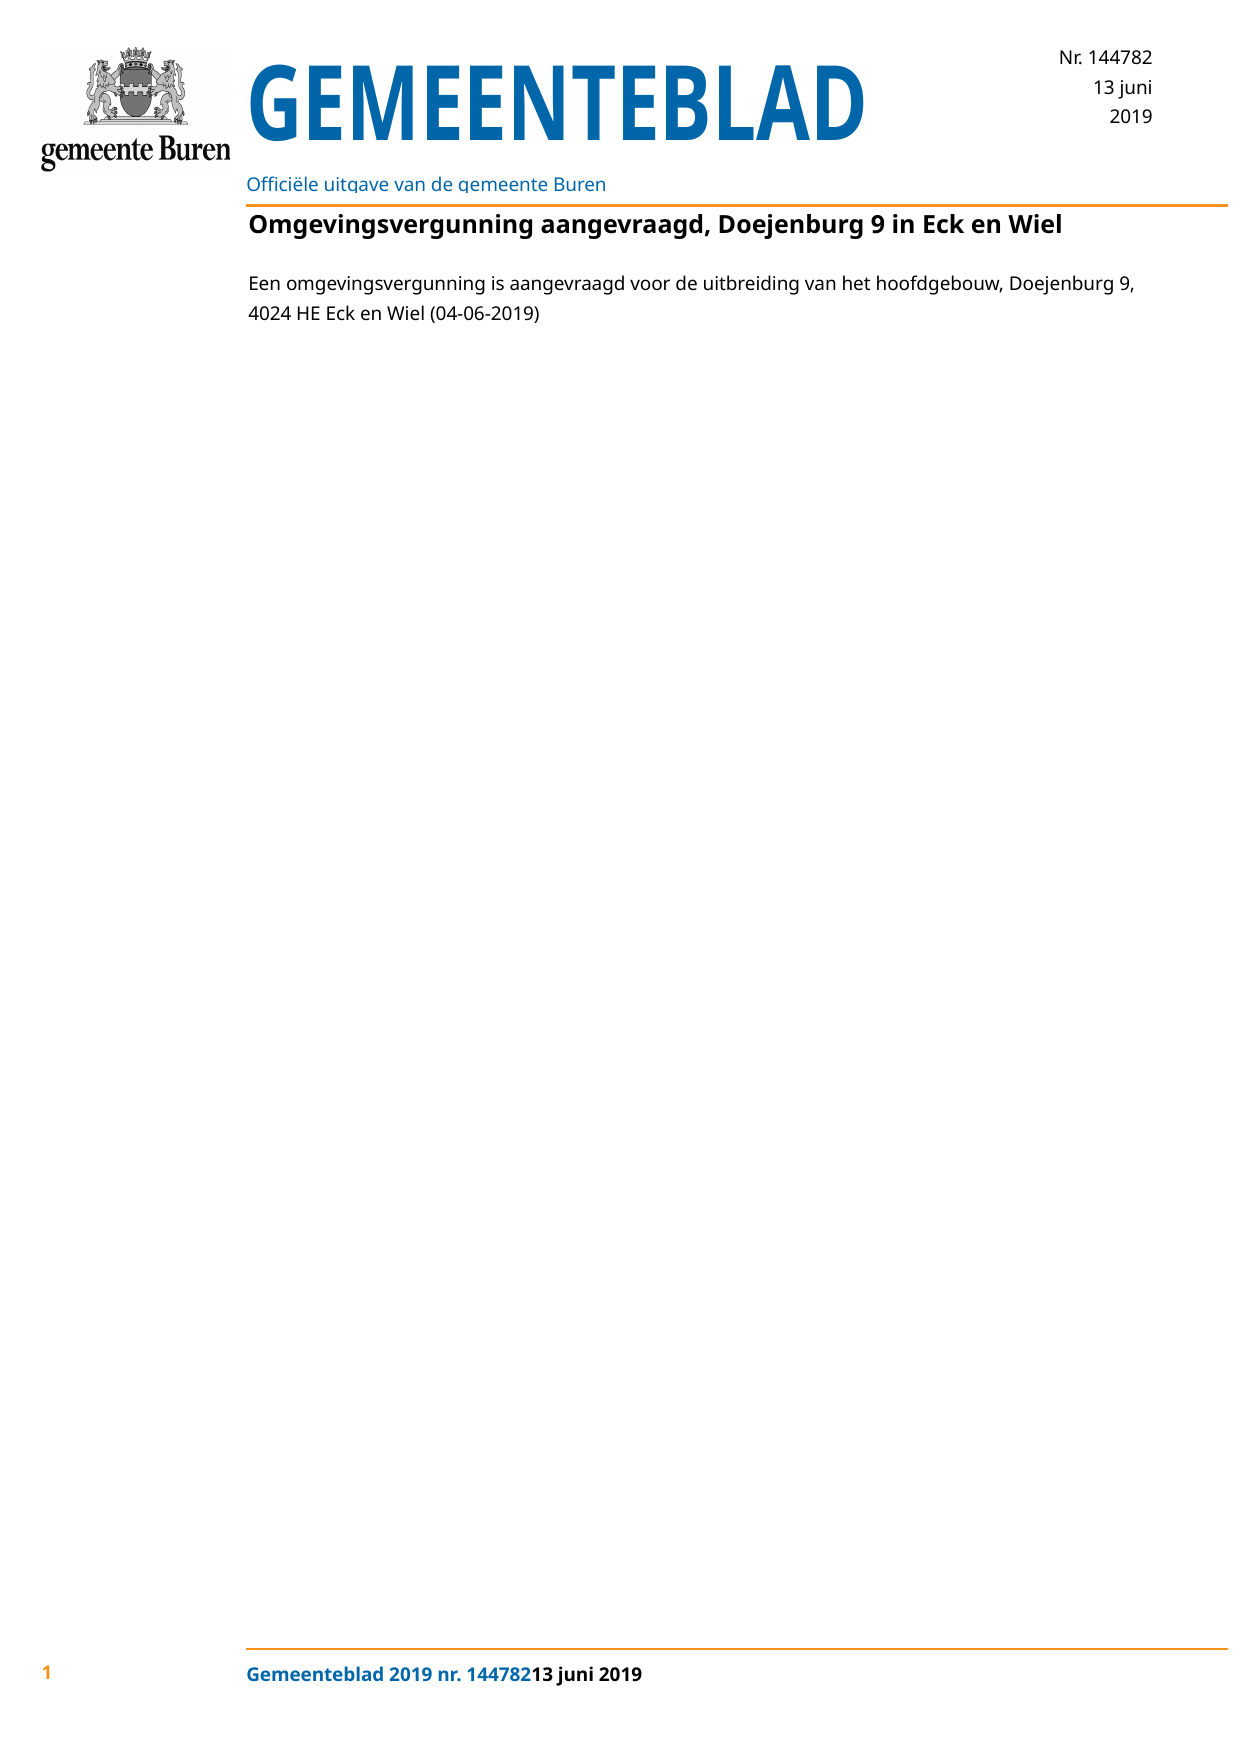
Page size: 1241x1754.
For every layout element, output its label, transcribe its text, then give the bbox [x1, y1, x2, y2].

text Een omgevingsvergunning is aangevraagd voor de uitbreiding van het hoofdgebouw, Doejenburg 9, 4024 HE Eck en Wiel (04-06-2019) [248, 270, 1152, 326]
text Omgevingsvergunning aangevraagd, Doejenburg 9 in Eck en Wiel [248, 207, 1152, 241]
picture [41, 47, 231, 172]
